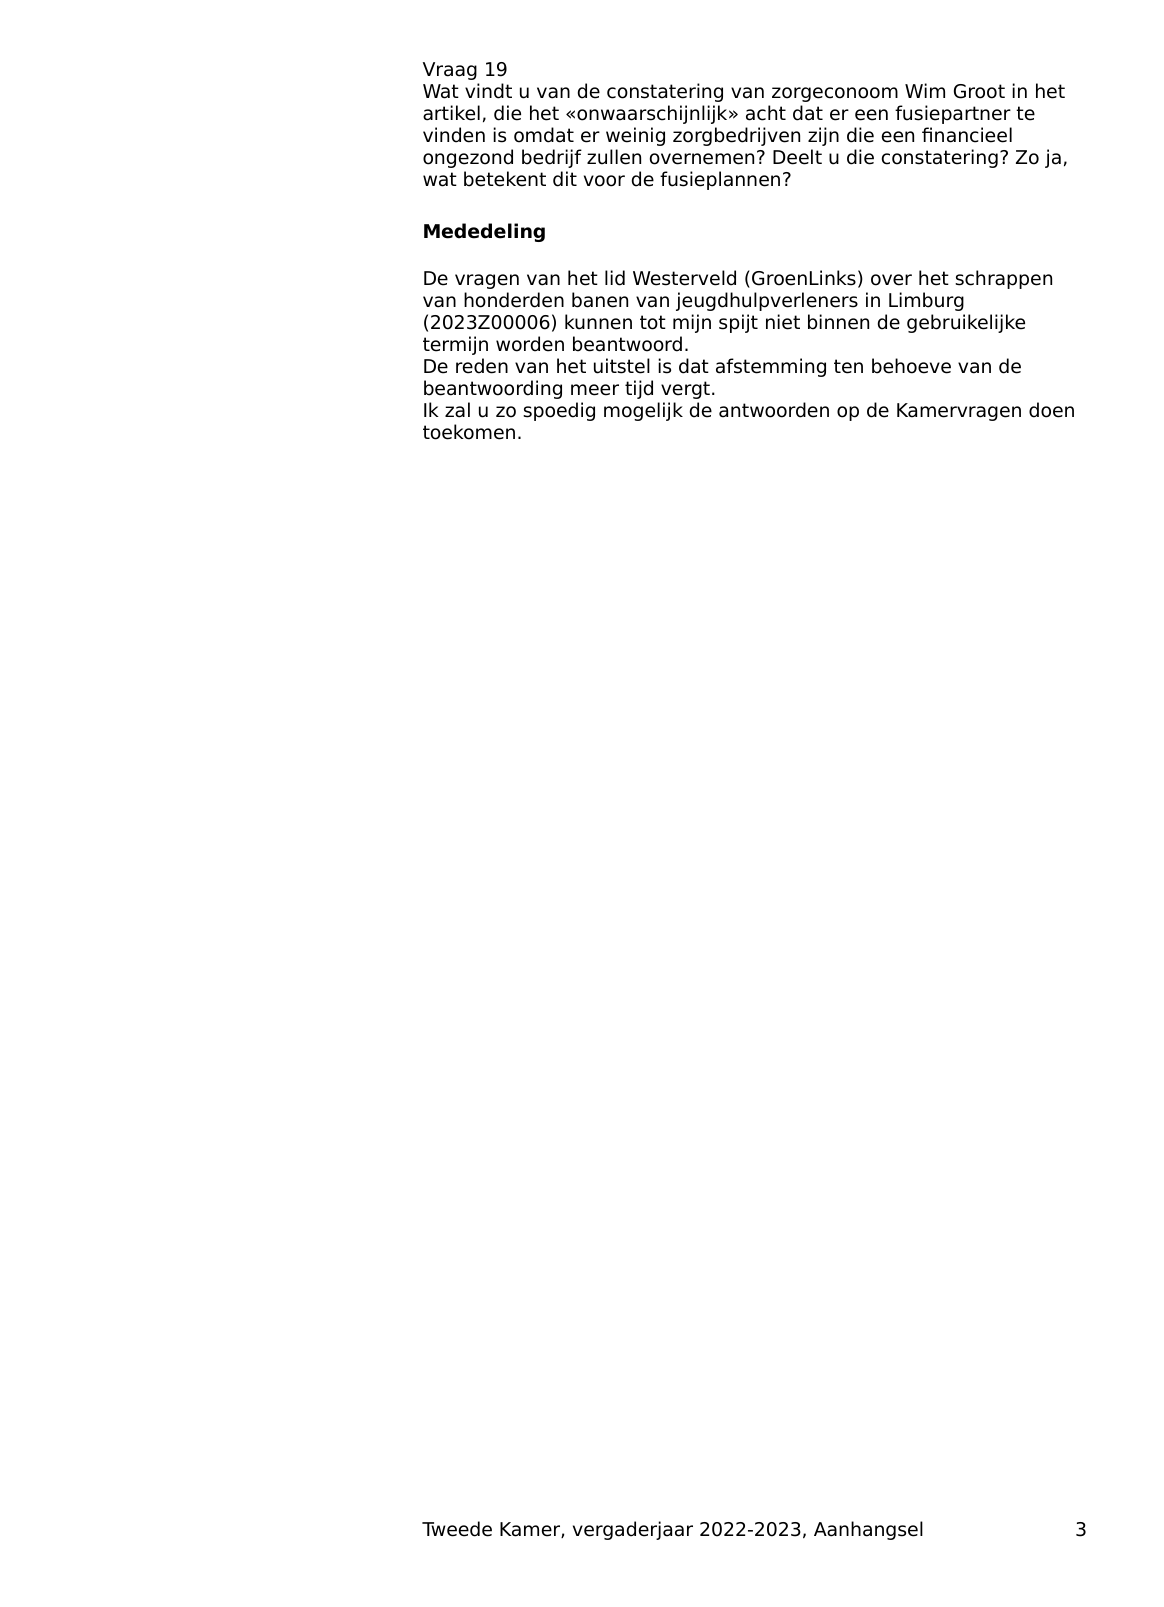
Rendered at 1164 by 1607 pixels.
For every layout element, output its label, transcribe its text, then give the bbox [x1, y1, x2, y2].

text Wat vindt u van de constatering van zorgeconoom Wim Groot in het artikel, die het «onwaarschijnlijk» acht dat er een fusiepartner te vinden is omdat er weinig zorgbedrijven zijn die een financieel ongezond bedrijf zullen overnemen? Deelt u die constatering? Zo ja, wat betekent dit voor de fusieplannen? [422, 81, 1087, 191]
text Ik zal u zo spoedig mogelijk de antwoorden op de Kamervragen doen toekomen. [422, 400, 1087, 444]
text De reden van het uitstel is dat afstemming ten behoeve van de beantwoording meer tijd vergt. [422, 356, 1087, 400]
text De vragen van het lid Westerveld (GroenLinks) over het schrappen van honderden banen van jeugdhulpverleners in Limburg (2023Z00006) kunnen tot mijn spijt niet binnen de gebruikelijke termijn worden beantwoord. [422, 268, 1087, 356]
subtitle Mededeling [422, 221, 1087, 243]
text Vraag 19 [422, 59, 1087, 81]
